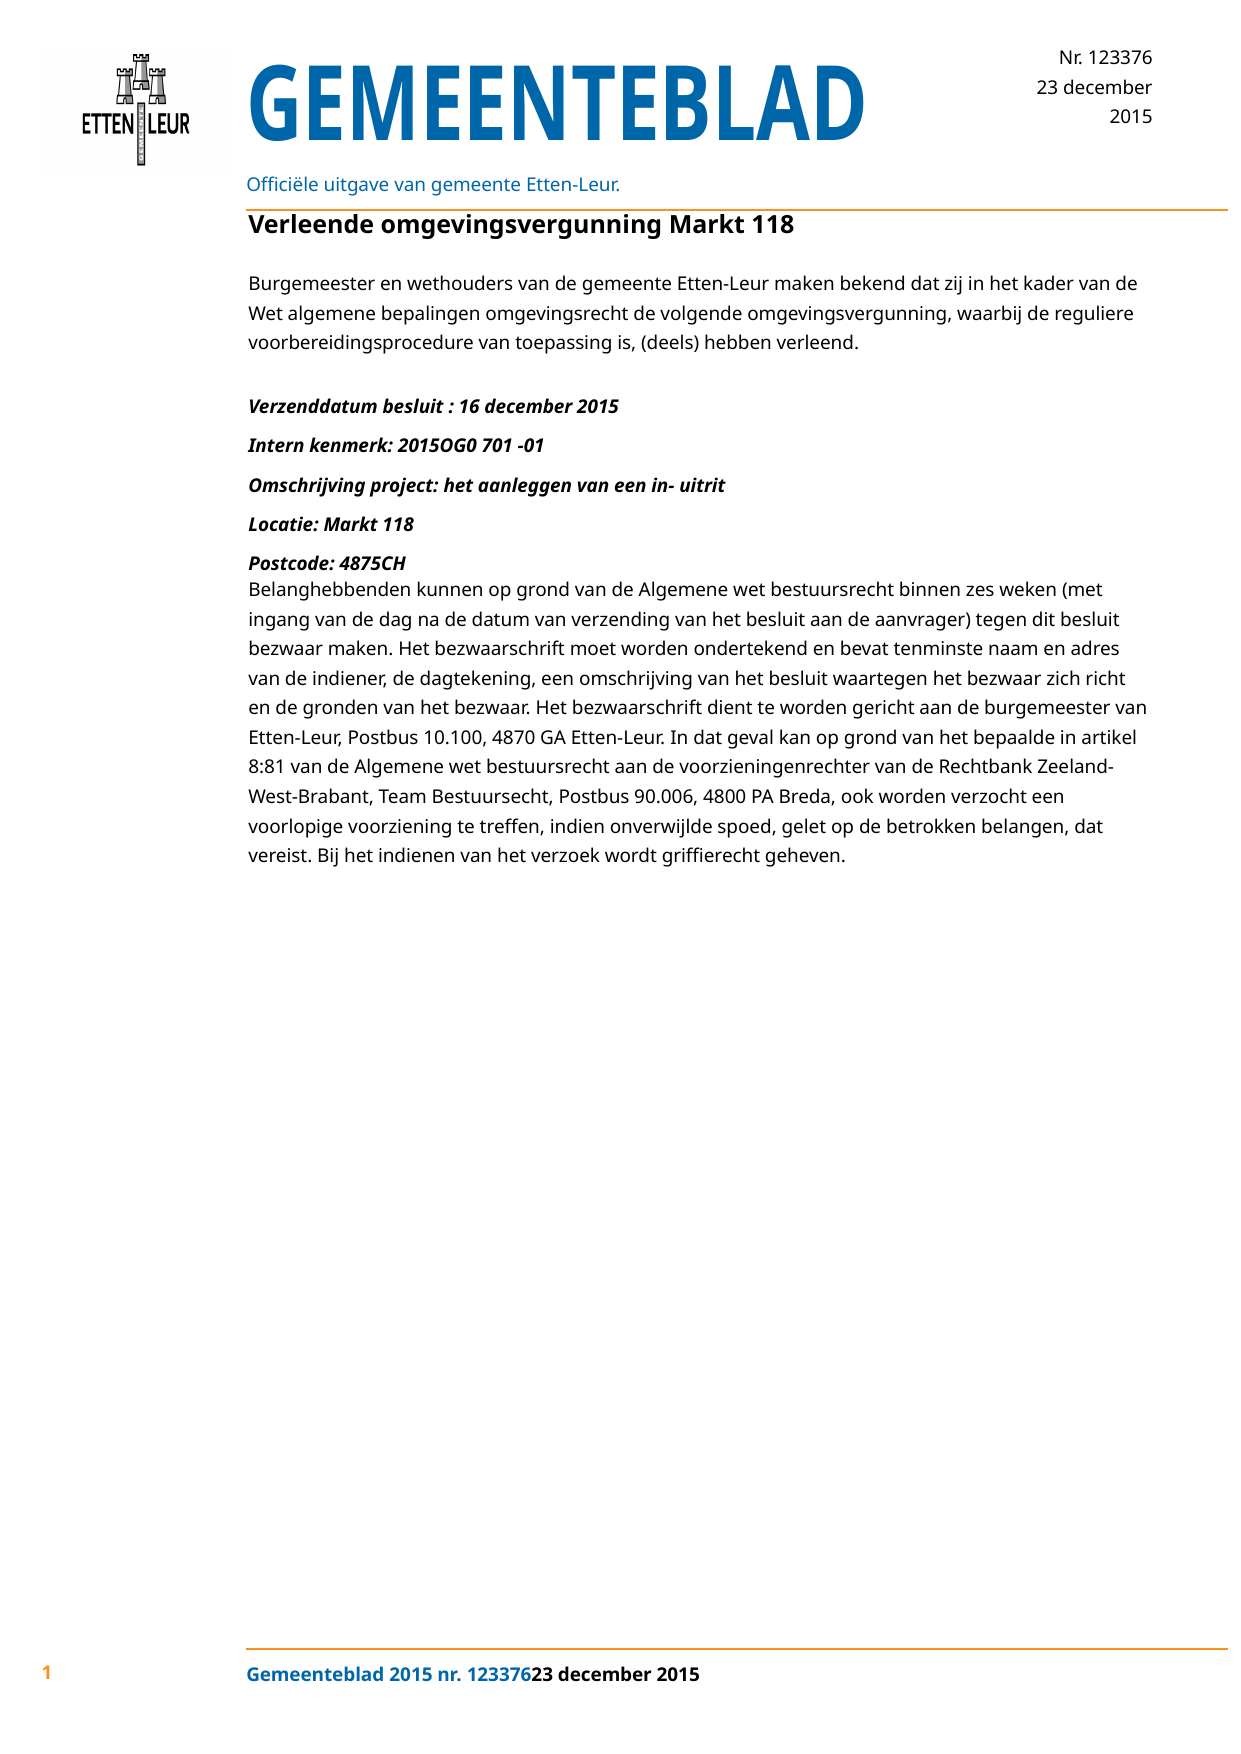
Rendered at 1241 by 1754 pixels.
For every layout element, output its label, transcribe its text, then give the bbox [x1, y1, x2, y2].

text Locatie: Markt 118 [248, 511, 1152, 537]
text Burgemeester en wethouders van de gemeente Etten-Leur maken bekend dat zij in het kader van de Wet algemene bepalingen omgevingsrecht de volgende omgevingsvergunning, waarbij de reguliere voorbereidingsprocedure van toepassing is, (deels) hebben verleend. [248, 270, 1152, 355]
text Postcode: 4875CH [248, 551, 1152, 576]
text Verleende omgevingsvergunning Markt 118 [248, 211, 1152, 241]
picture [41, 47, 231, 172]
text Verzenddatum besluit : 16 december 2015 [248, 393, 1152, 419]
text Intern kenmerk: 2015OG0 701 -01 [248, 433, 1152, 458]
text Belanghebbenden kunnen op grond van de Algemene wet bestuursrecht binnen zes weken (met ingang van de dag na de datum van verzending van het besluit aan de aanvrager) tegen dit besluit bezwaar maken. Het bezwaarschrift moet worden ondertekend en bevat tenminste naam en adres van de indiener, de dagtekening, een omschrijving van het besluit waartegen het bezwaar zich richt en de gronden van het bezwaar. Het bezwaarschrift dient te worden gericht aan de burgemeester van Etten-Leur, Postbus 10.100, 4870 GA Etten-Leur. In dat geval kan op grond van het bepaalde in artikel 8:81 van de Algemene wet bestuursrecht aan de voorzieningenrechter van de Rechtbank Zeeland-West-Brabant, Team Bestuursecht, Postbus 90.006, 4800 PA Breda, ook worden verzocht een voorlopige voorziening te treffen, indien onverwijlde spoed, gelet op de betrokken belangen, dat vereist. Bij het indienen van het verzoek wordt griffierecht geheven. [248, 576, 1152, 868]
text Omschrijving project: het aanleggen van een in- uitrit [248, 472, 1152, 498]
